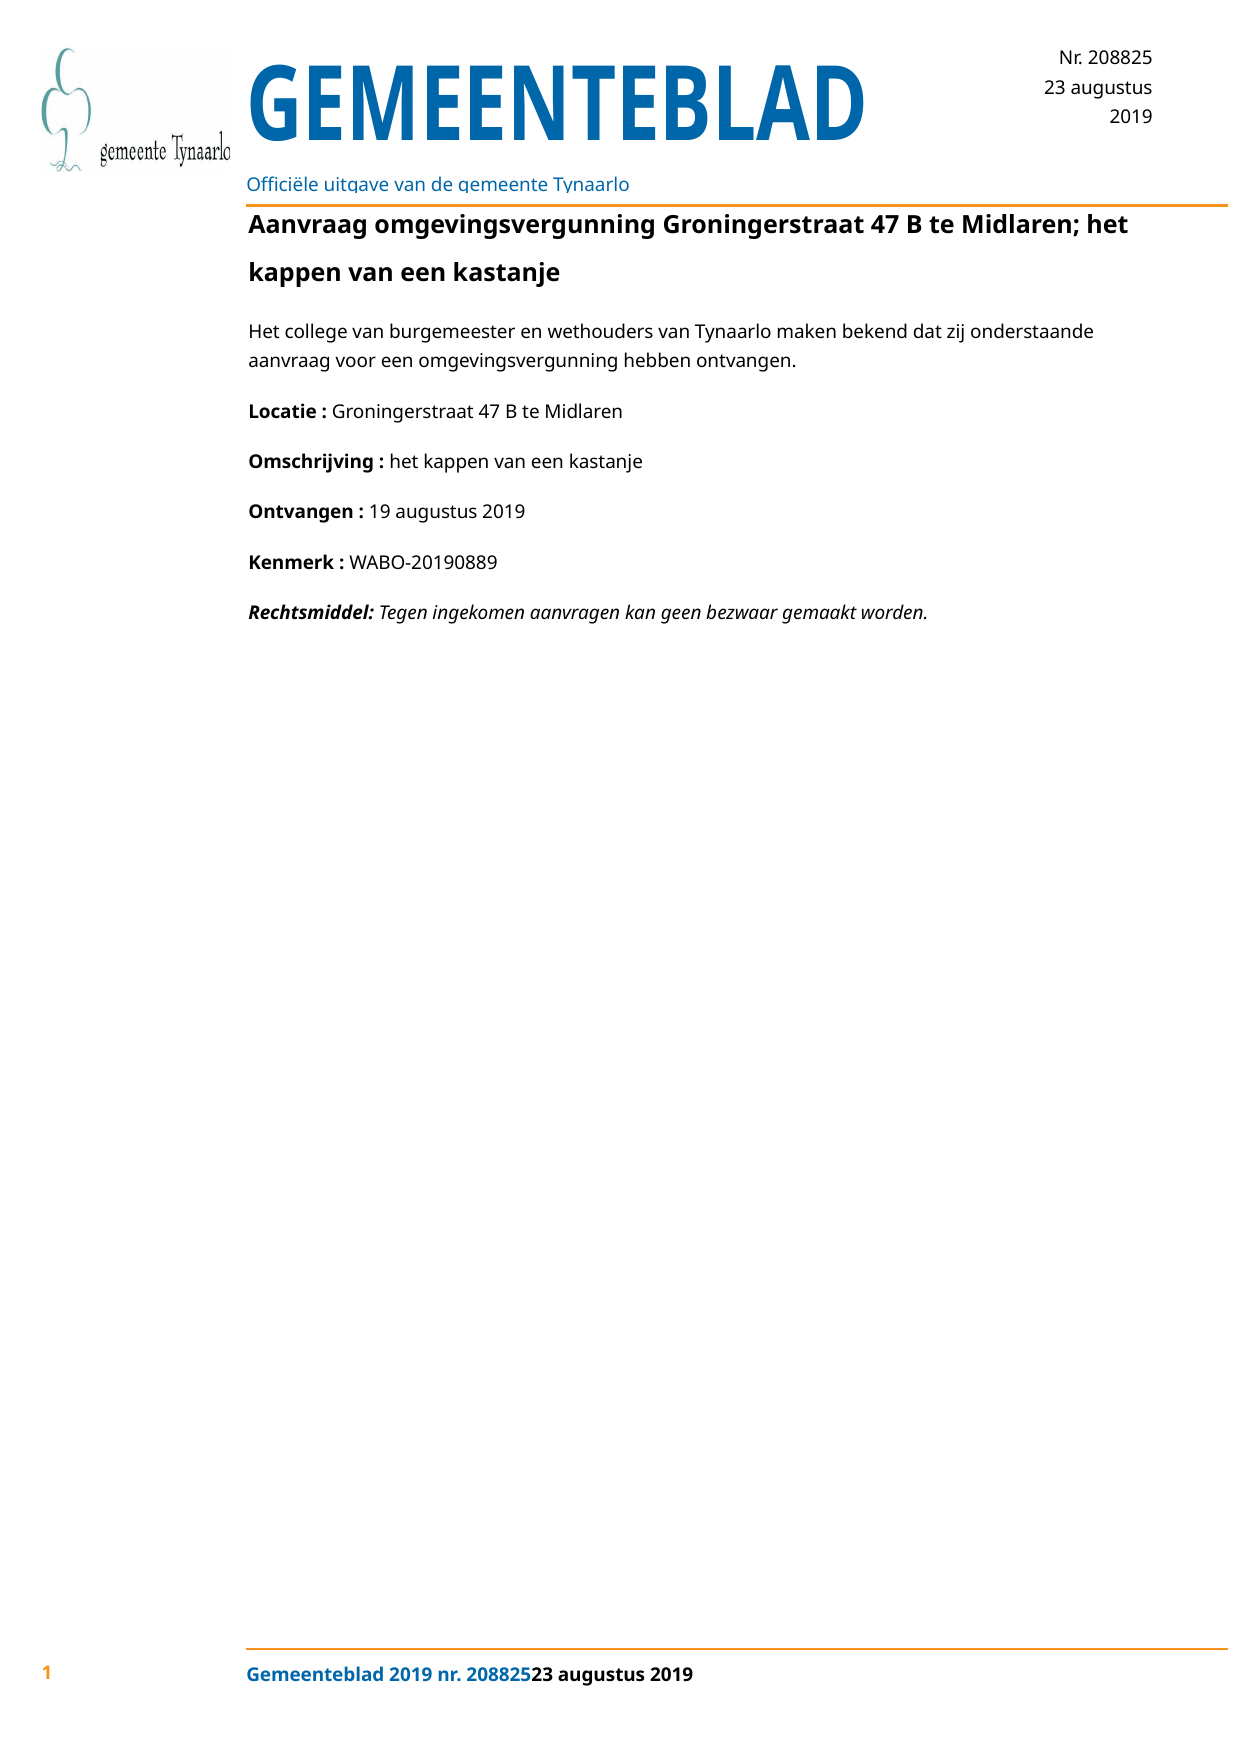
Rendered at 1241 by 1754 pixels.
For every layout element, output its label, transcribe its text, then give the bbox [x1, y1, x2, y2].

text Aanvraag omgevingsvergunning Groningerstraat 47 B te Midlaren; het kappen van een kastanje [248, 207, 1152, 288]
text Locatie : Groningerstraat 47 B te Midlaren [248, 398, 1152, 424]
text Rechtsmiddel: Tegen ingekomen aanvragen kan geen bezwaar gemaakt worden. [248, 599, 1152, 625]
picture [41, 47, 231, 172]
text Kenmerk : WABO-20190889 [248, 549, 1152, 575]
text Omschrijving : het kappen van een kastanje [248, 448, 1152, 474]
text Het college van burgemeester en wethouders van Tynaarlo maken bekend dat zij onderstaande aanvraag voor een omgevingsvergunning hebben ontvangen. [248, 318, 1152, 373]
text Ontvangen : 19 augustus 2019 [248, 499, 1152, 524]
